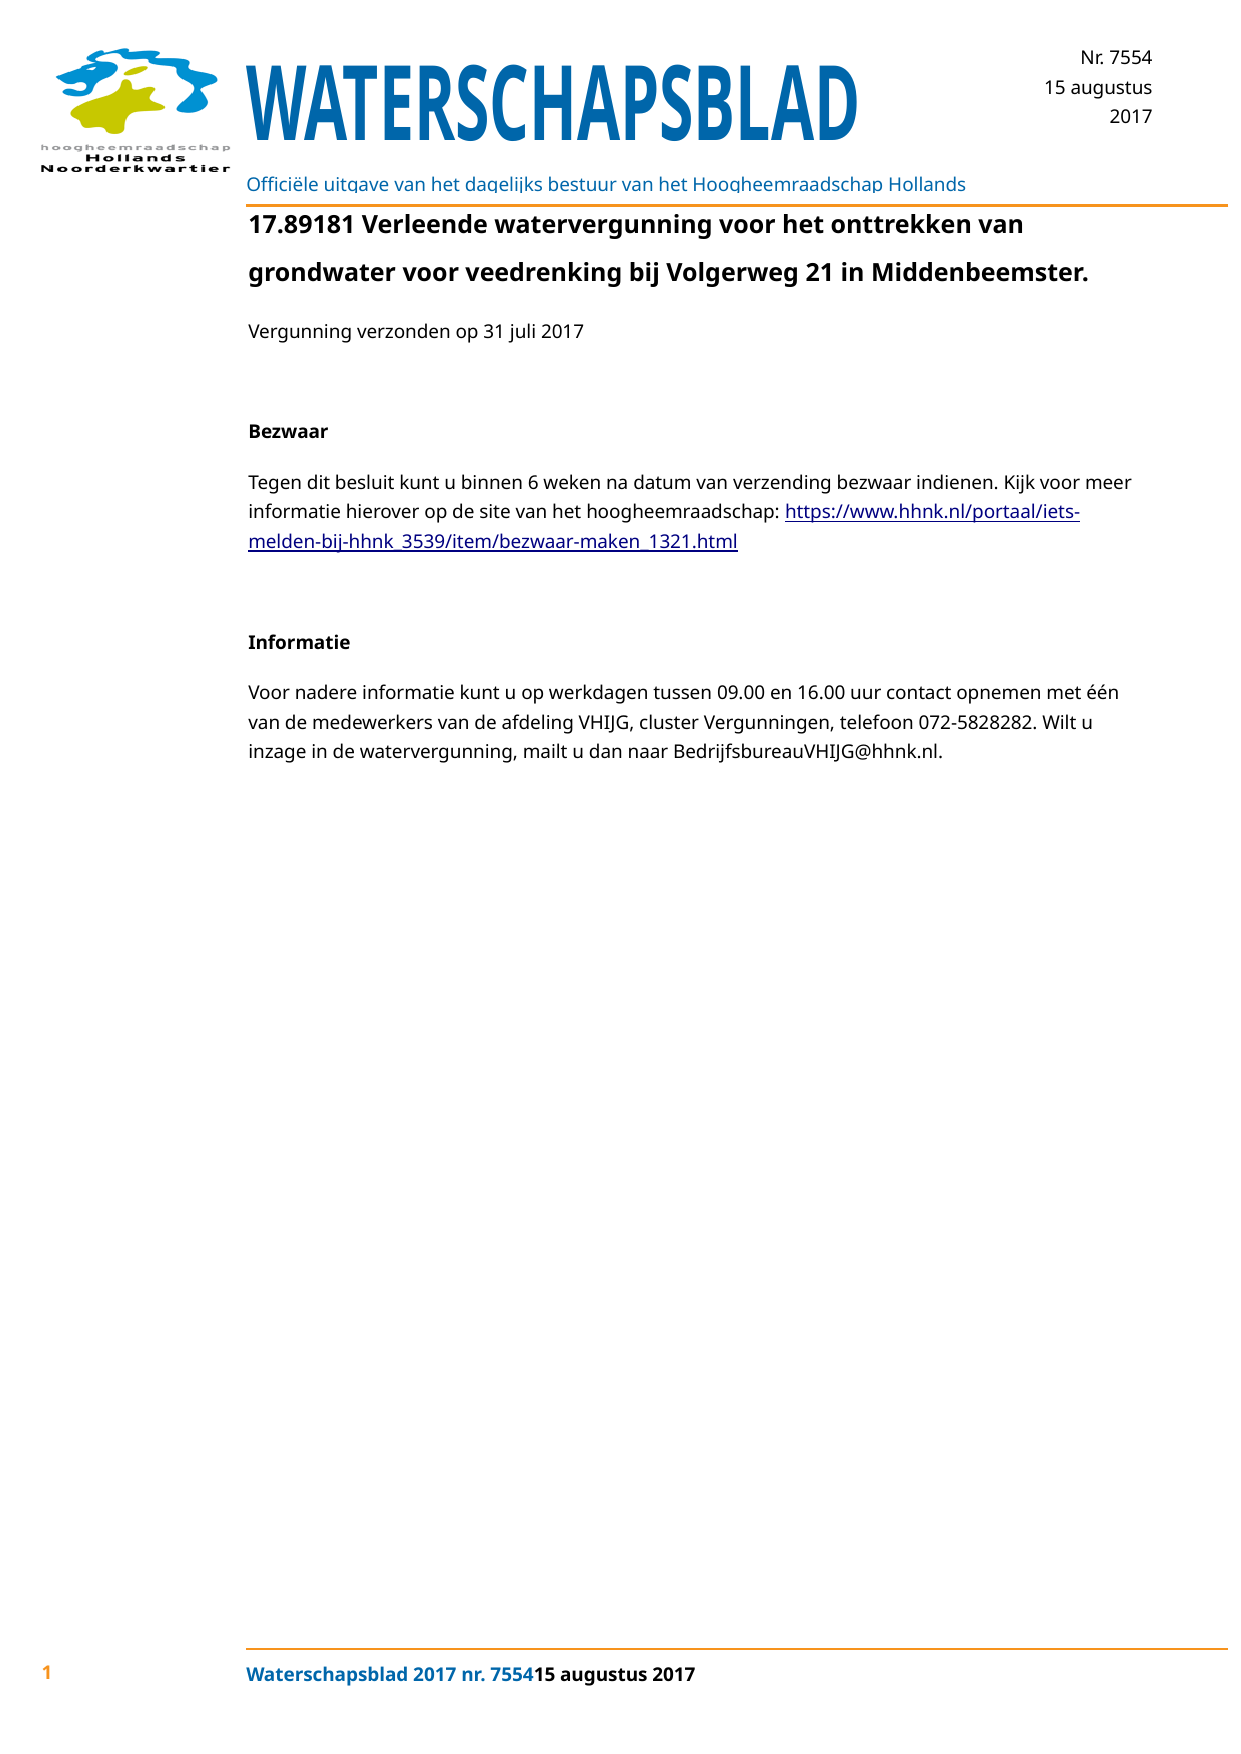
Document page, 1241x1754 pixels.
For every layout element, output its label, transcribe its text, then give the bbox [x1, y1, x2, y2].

text Informatie [248, 629, 1152, 655]
text Vergunning verzonden op 31 juli 2017 [248, 318, 1152, 344]
text 17.89181 Verleende watervergunning voor het onttrekken van grondwater voor veedrenking bij Volgerweg 21 in Middenbeemster. [248, 207, 1152, 288]
text Voor nadere informatie kunt u op werkdagen tussen 09.00 en 16.00 uur contact opnemen met één van de medewerkers van de afdeling VHIJG, cluster Vergunningen, telefoon 072-5828282. Wilt u inzage in de watervergunning, mailt u dan naar BedrijfsbureauVHIJG@hhnk.nl. [248, 679, 1152, 764]
text Tegen dit besluit kunt u binnen 6 weken na datum van verzending bezwaar indienen. Kijk voor meer informatie hierover op de site van het hoogheemraadschap: https://www.hhnk.nl/portaal/iets-melden-bij-hhnk_3539/item/bezwaar-maken_1321.html [248, 469, 1152, 554]
text Bezwaar [248, 419, 1152, 444]
picture [41, 47, 231, 172]
